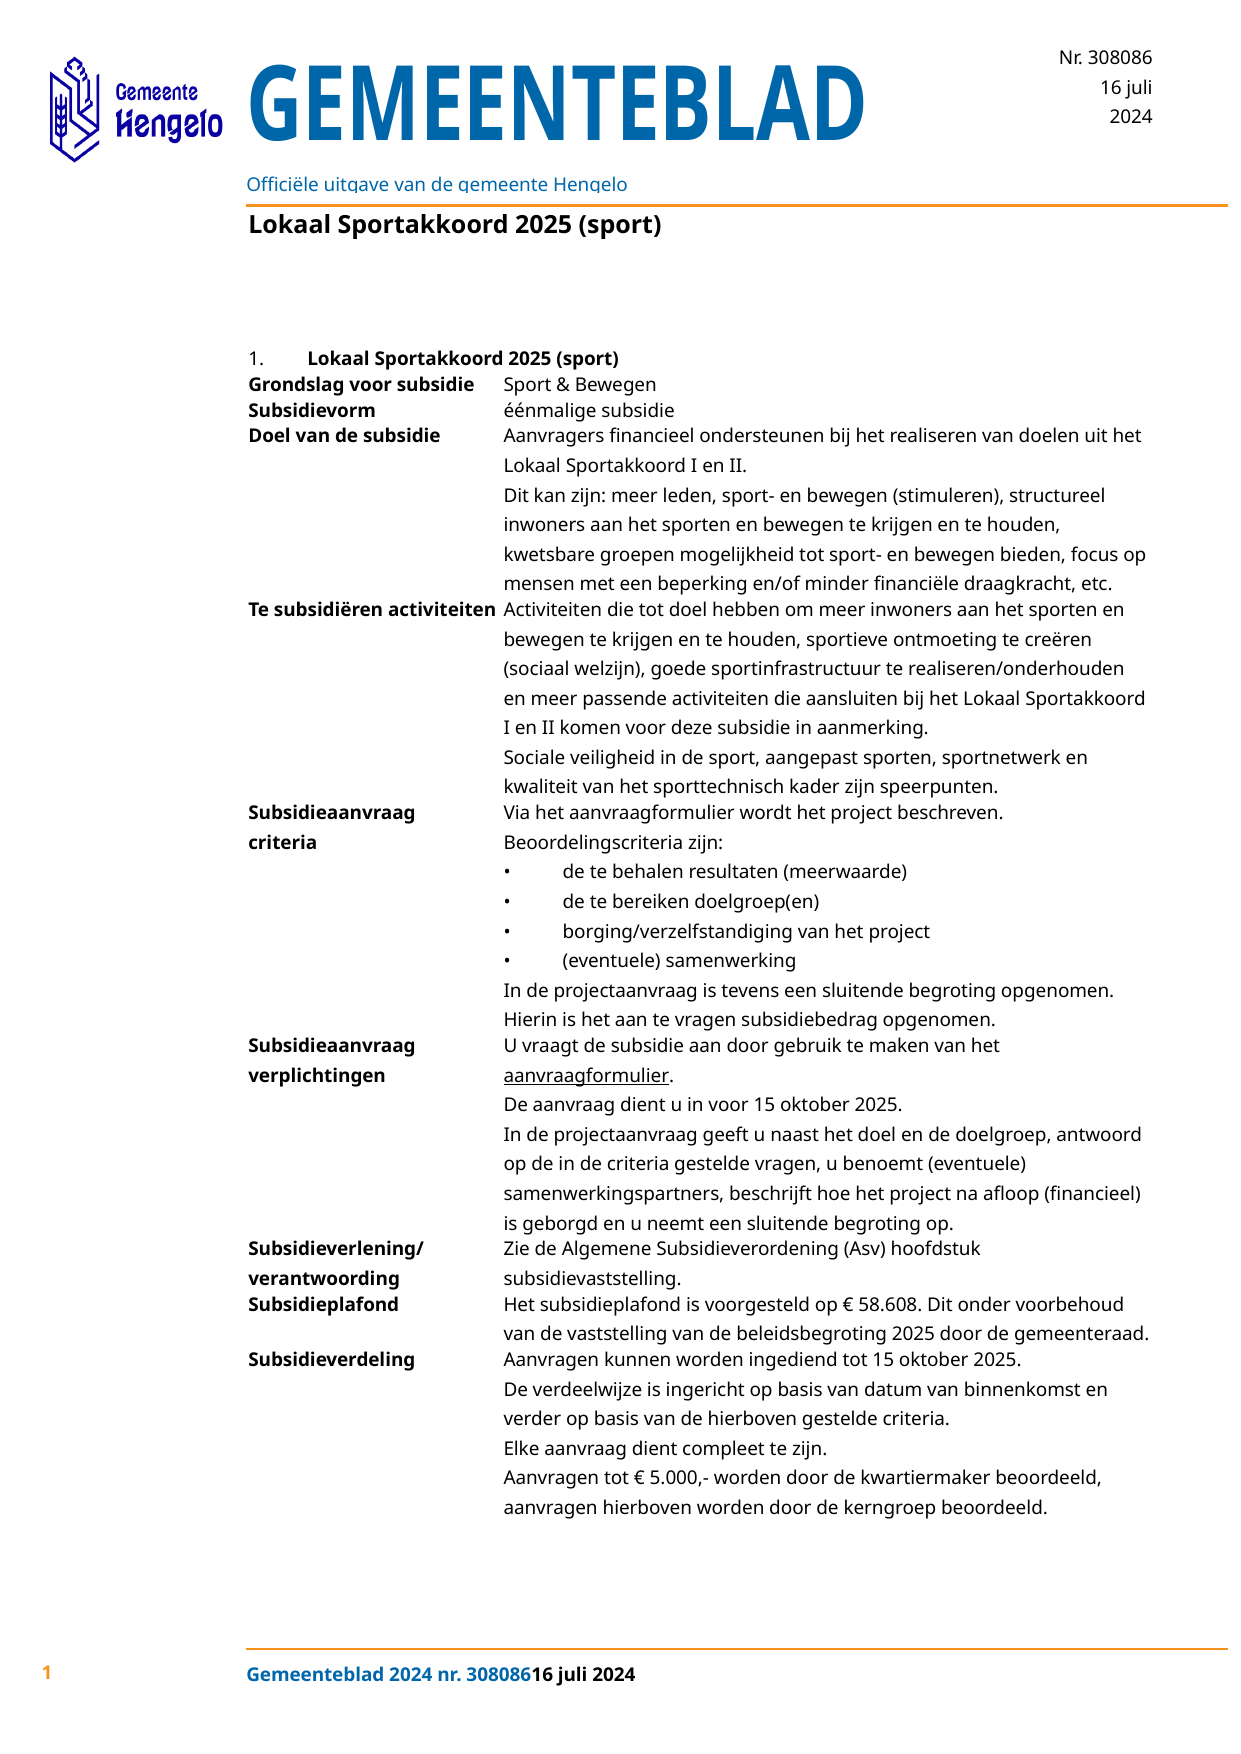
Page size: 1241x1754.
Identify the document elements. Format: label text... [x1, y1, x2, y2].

table_cell Subsidieverdeling [248, 1346, 503, 1520]
table_header Lokaal Sportakkoord 2025 (sport) [248, 345, 1152, 371]
table_cell Zie de Algemene Subsidieverordening (Asv) hoofdstuk subsidievaststelling. [503, 1236, 1152, 1291]
table_cell Aanvragen kunnen worden ingediend tot 15 oktober 2025. De verdeelwijze is ingericht op basis van datum van binnenkomst en verder op basis van de hierboven gestelde criteria. Elke aanvraag dient compleet te zijn. Aanvragen tot € 5.000,- worden door de kwartiermaker beoordeeld, aanvragen hierboven worden door de kerngroep beoordeeld. [503, 1346, 1152, 1520]
table_cell Activiteiten die tot doel hebben om meer inwoners aan het sporten en bewegen te krijgen en te houden, sportieve ontmoeting te creëren (sociaal welzijn), goede sportinfrastructuur te realiseren/onderhouden en meer passende activiteiten die aansluiten bij het Lokaal Sportakkoord I en II komen voor deze subsidie in aanmerking. Sociale veiligheid in de sport, aangepast sporten, sportnetwerk en kwaliteit van het sporttechnisch kader zijn speerpunten. [503, 596, 1152, 799]
table_cell Subsidieaanvraag criteria [248, 800, 503, 1032]
table_cell Te subsidiëren activiteiten [248, 596, 503, 799]
table_cell Doel van de subsidie [248, 423, 503, 596]
table_cell Subsidievorm [248, 397, 503, 423]
text Lokaal Sportakkoord 2025 (sport) [248, 207, 1152, 241]
table_cell Subsidieverlening/ verantwoording [248, 1236, 503, 1291]
table_cell U vraagt de subsidie aan door gebruik te maken van het aanvraagformulier. De aanvraag dient u in voor 15 oktober 2025. In de projectaanvraag geeft u naast het doel en de doelgroep, antwoord op de in de criteria gestelde vragen, u benoemt (eventuele) samenwerkingspartners, beschrijft hoe het project na afloop (financieel) is geborgd en u neemt een sluitende begroting op. [503, 1032, 1152, 1236]
table_cell Subsidieplafond [248, 1291, 503, 1346]
table_cell Sport & Bewegen [503, 371, 1152, 397]
table_cell Grondslag voor subsidie [248, 371, 503, 397]
picture [41, 47, 231, 172]
table_cell Aanvragers financieel ondersteunen bij het realiseren van doelen uit het Lokaal Sportakkoord I en II. Dit kan zijn: meer leden, sport- en bewegen (stimuleren), structureel inwoners aan het sporten en bewegen te krijgen en te houden, kwetsbare groepen mogelijkheid tot sport- en bewegen bieden, focus op mensen met een beperking en/of minder financiële draagkracht, etc. [503, 423, 1152, 596]
table_cell Subsidieaanvraag verplichtingen [248, 1032, 503, 1236]
table_cell Via het aanvraagformulier wordt het project beschreven. Beoordelingscriteria zijn: de te behalen resultaten (meerwaarde) de te bereiken doelgroep(en) borging/verzelfstandiging van het project (eventuele) samenwerking In de projectaanvraag is tevens een sluitende begroting opgenomen. Hierin is het aan te vragen subsidiebedrag opgenomen. [503, 800, 1152, 1032]
table_cell éénmalige subsidie [503, 397, 1152, 423]
table_cell Het subsidieplafond is voorgesteld op € 58.608. Dit onder voorbehoud van de vaststelling van de beleidsbegroting 2025 door de gemeenteraad. [503, 1291, 1152, 1346]
